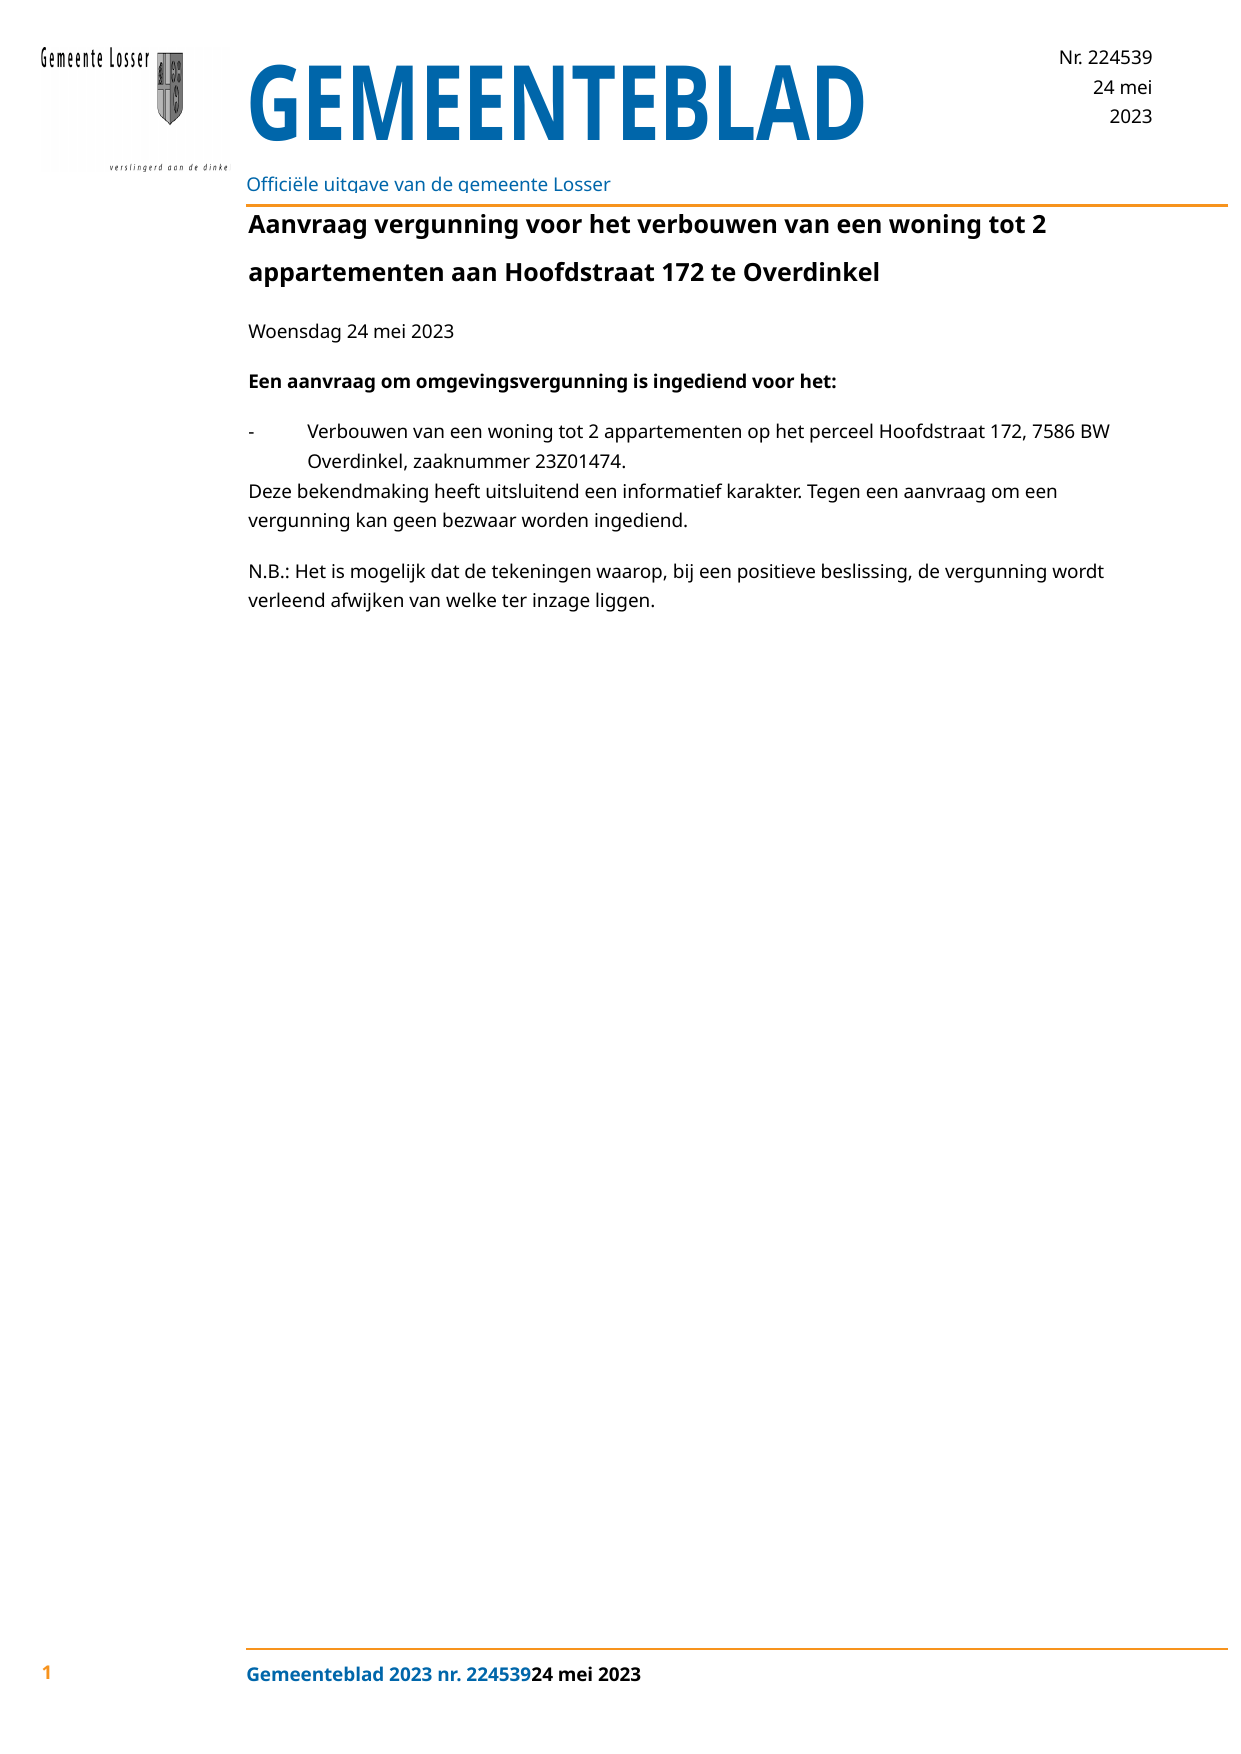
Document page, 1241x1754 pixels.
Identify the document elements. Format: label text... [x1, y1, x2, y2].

text Deze bekendmaking heeft uitsluitend een informatief karakter. Tegen een aanvraag om een vergunning kan geen bezwaar worden ingediend. [248, 478, 1152, 533]
list Verbouwen van een woning tot 2 appartementen op het perceel Hoofdstraat 172, 7586 BW Overdinkel, zaaknummer 23Z01474. [248, 419, 1152, 474]
text N.B.: Het is mogelijk dat de tekeningen waarop, bij een positieve beslissing, de vergunning wordt verleend afwijken van welke ter inzage liggen. [248, 558, 1152, 613]
picture [41, 47, 231, 172]
text Een aanvraag om omgevingsvergunning is ingediend voor het: [248, 368, 1152, 394]
text Woensdag 24 mei 2023 [248, 318, 1152, 344]
text Aanvraag vergunning voor het verbouwen van een woning tot 2 appartementen aan Hoofdstraat 172 te Overdinkel [248, 207, 1152, 288]
